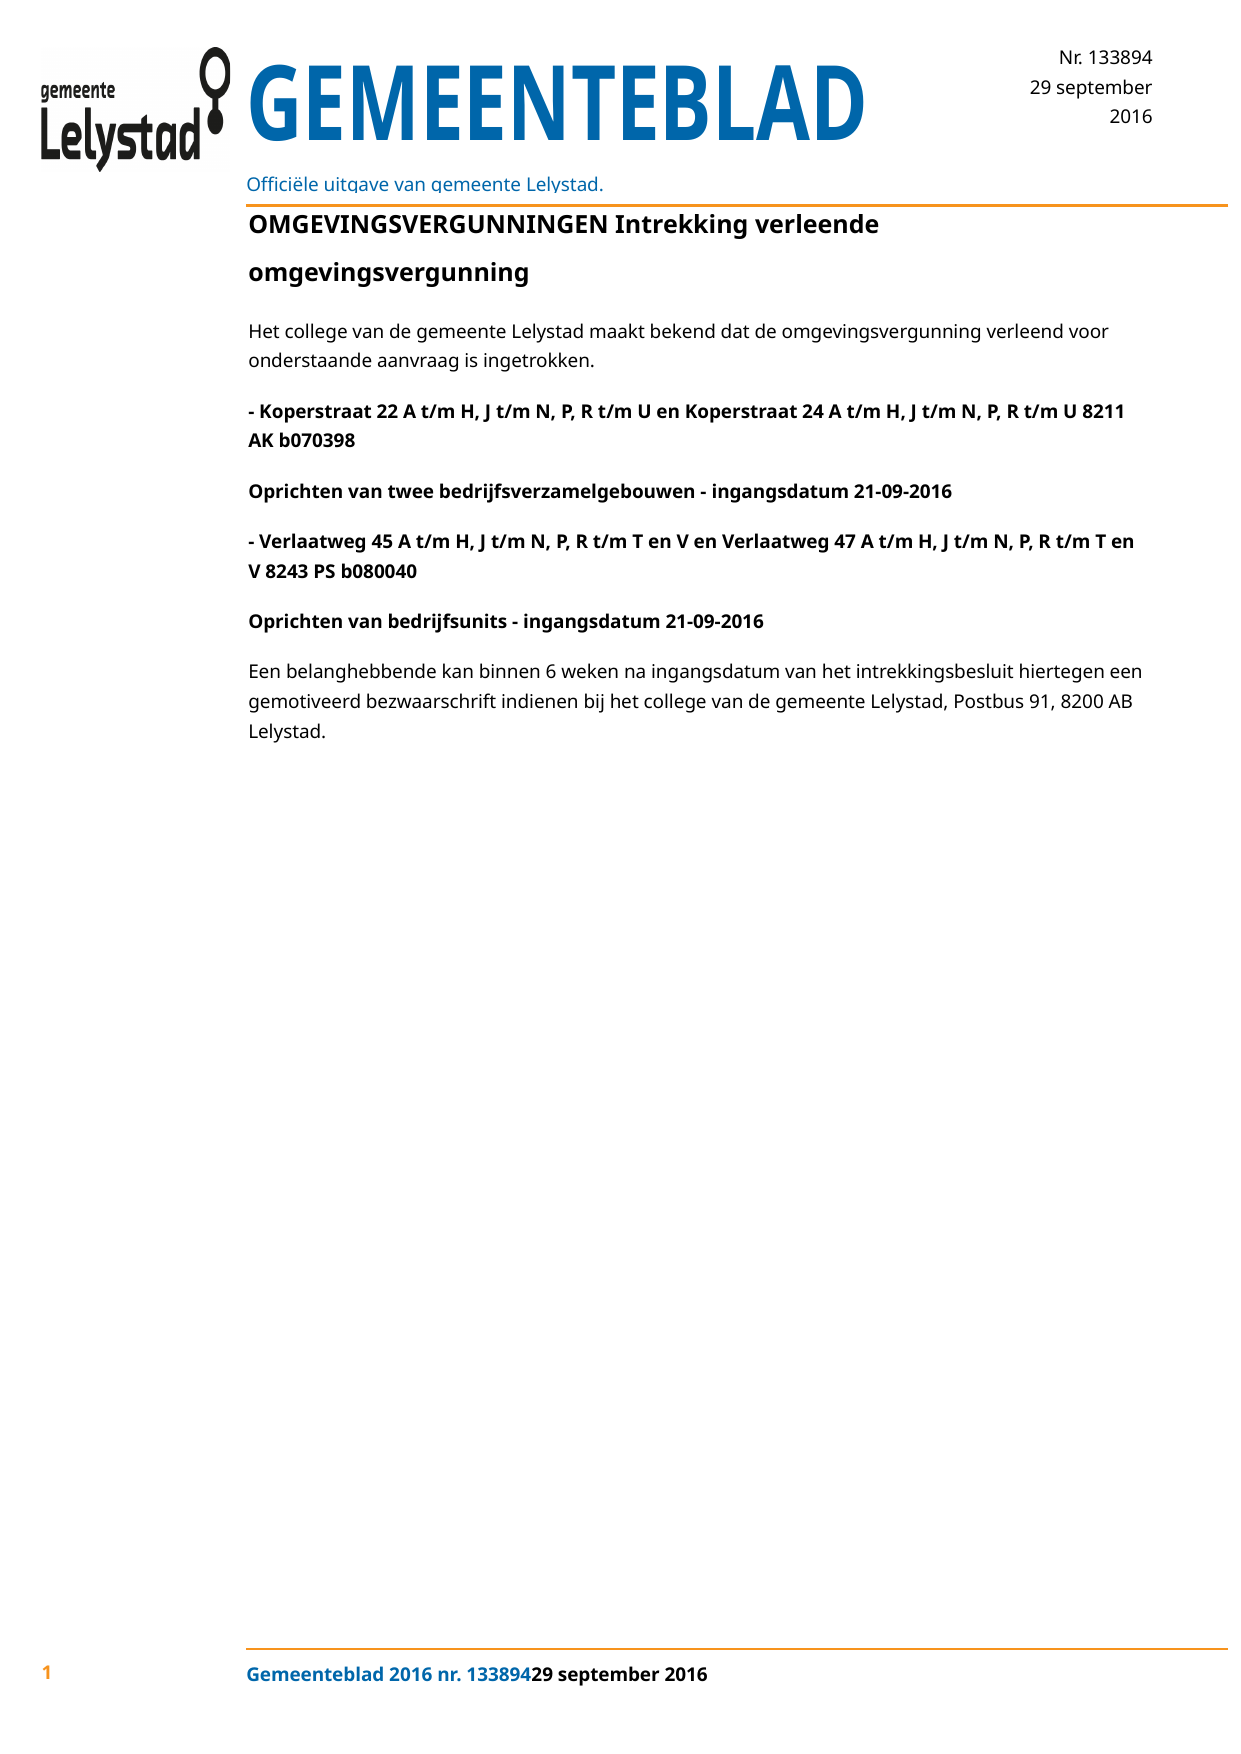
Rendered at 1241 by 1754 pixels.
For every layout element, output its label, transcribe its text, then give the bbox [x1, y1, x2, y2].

text - Verlaatweg 45 A t/m H, J t/m N, P, R t/m T en V en Verlaatweg 47 A t/m H, J t/m N, P, R t/m T en V 8243 PS b080040 [248, 528, 1152, 584]
text Oprichten van twee bedrijfsverzamelgebouwen - ingangsdatum 21-09-2016 [248, 478, 1152, 504]
text - Koperstraat 22 A t/m H, J t/m N, P, R t/m U en Koperstraat 24 A t/m H, J t/m N, P, R t/m U 8211 AK b070398 [248, 398, 1152, 453]
text OMGEVINGSVERGUNNINGEN Intrekking verleende omgevingsvergunning [248, 207, 1152, 288]
text Het college van de gemeente Lelystad maakt bekend dat de omgevingsvergunning verleend voor onderstaande aanvraag is ingetrokken. [248, 318, 1152, 373]
text Oprichten van bedrijfsunits - ingangsdatum 21-09-2016 [248, 608, 1152, 634]
picture [41, 47, 231, 172]
text Een belanghebbende kan binnen 6 weken na ingangsdatum van het intrekkingsbesluit hiertegen een gemotiveerd bezwaarschrift indienen bij het college van de gemeente Lelystad, Postbus 91, 8200 AB Lelystad. [248, 659, 1152, 744]
